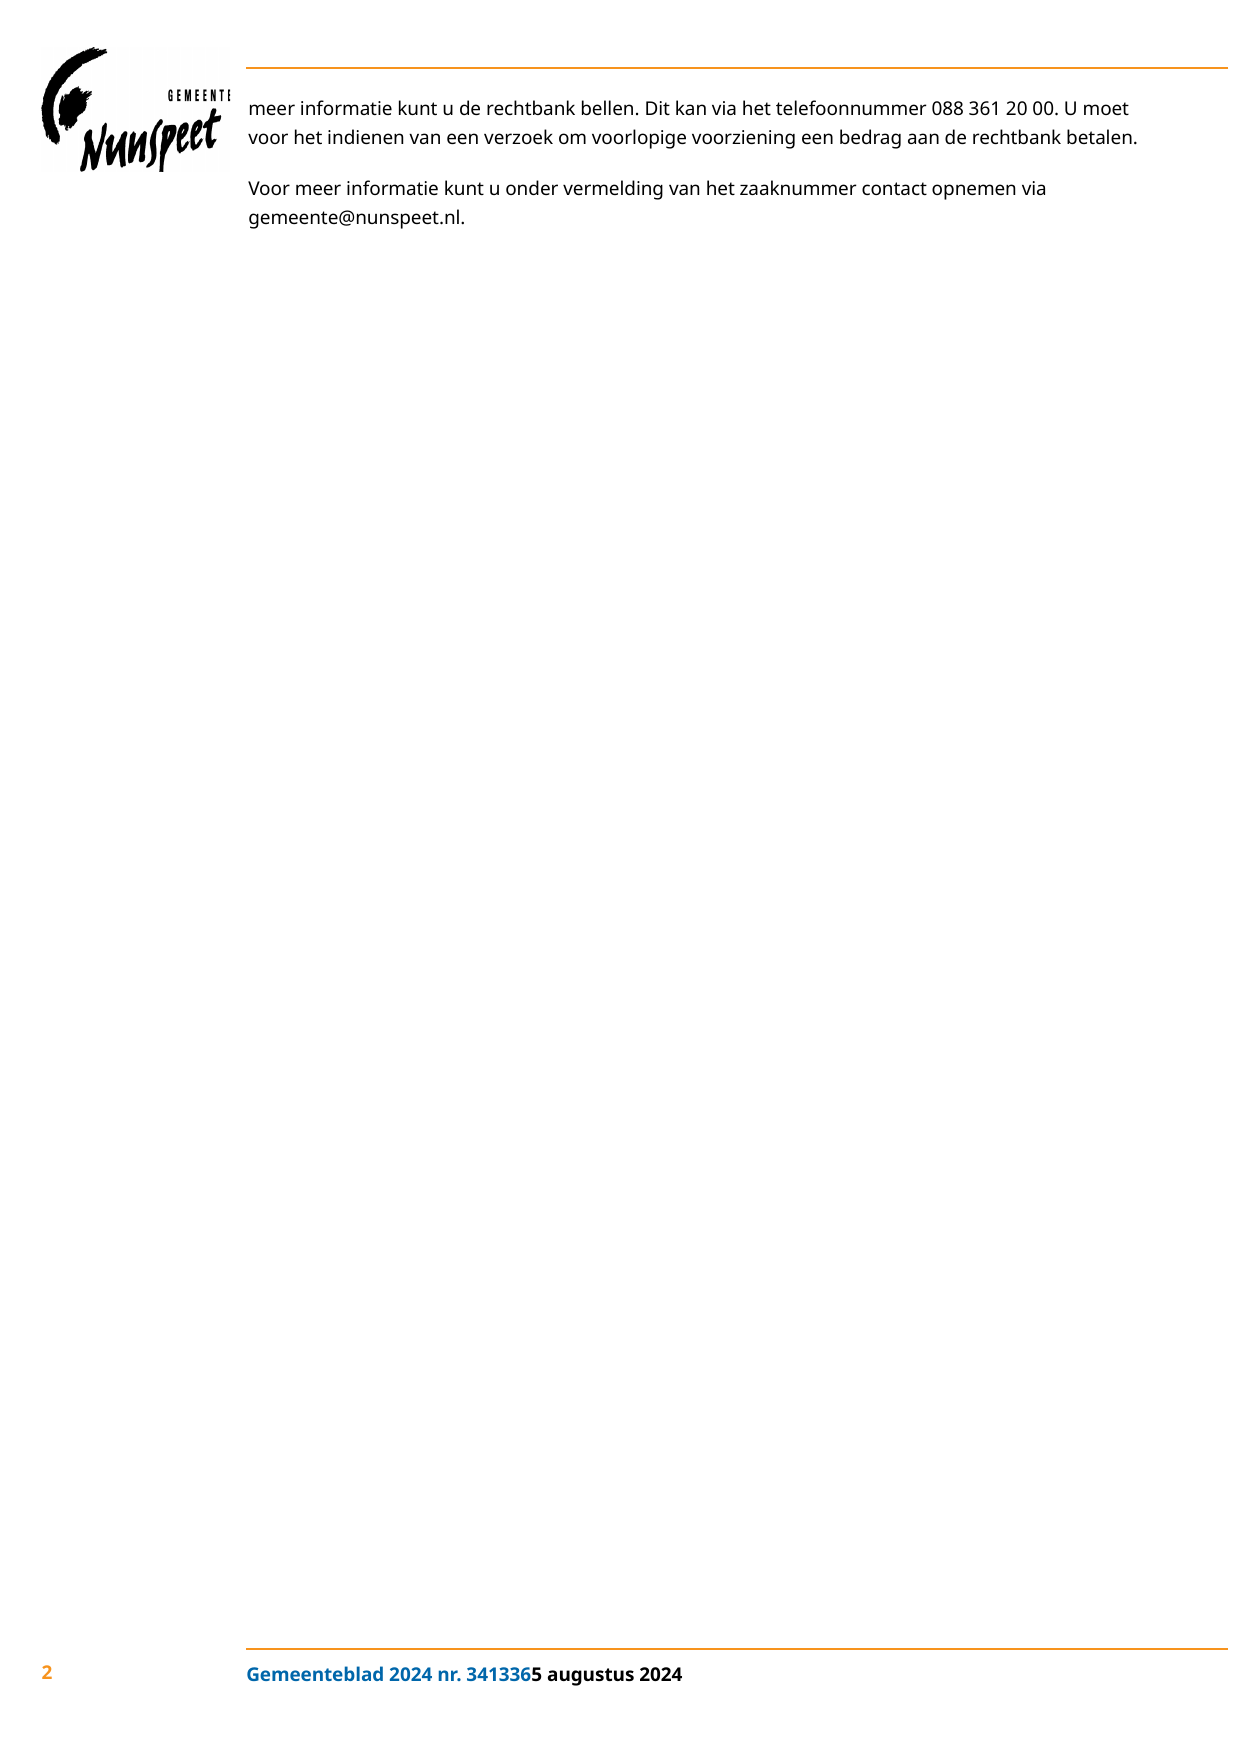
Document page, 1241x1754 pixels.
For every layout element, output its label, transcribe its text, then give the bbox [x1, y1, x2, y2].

text Voor meer informatie kunt u onder vermelding van het zaaknummer contact opnemen via gemeente@nunspeet.nl. [248, 175, 1152, 230]
picture [41, 47, 231, 172]
text meer informatie kunt u de rechtbank bellen. Dit kan via het telefoonnummer 088 361 20 00. U moet voor het indienen van een verzoek om voorlopige voorziening een bedrag aan de rechtbank betalen. [248, 95, 1152, 150]
